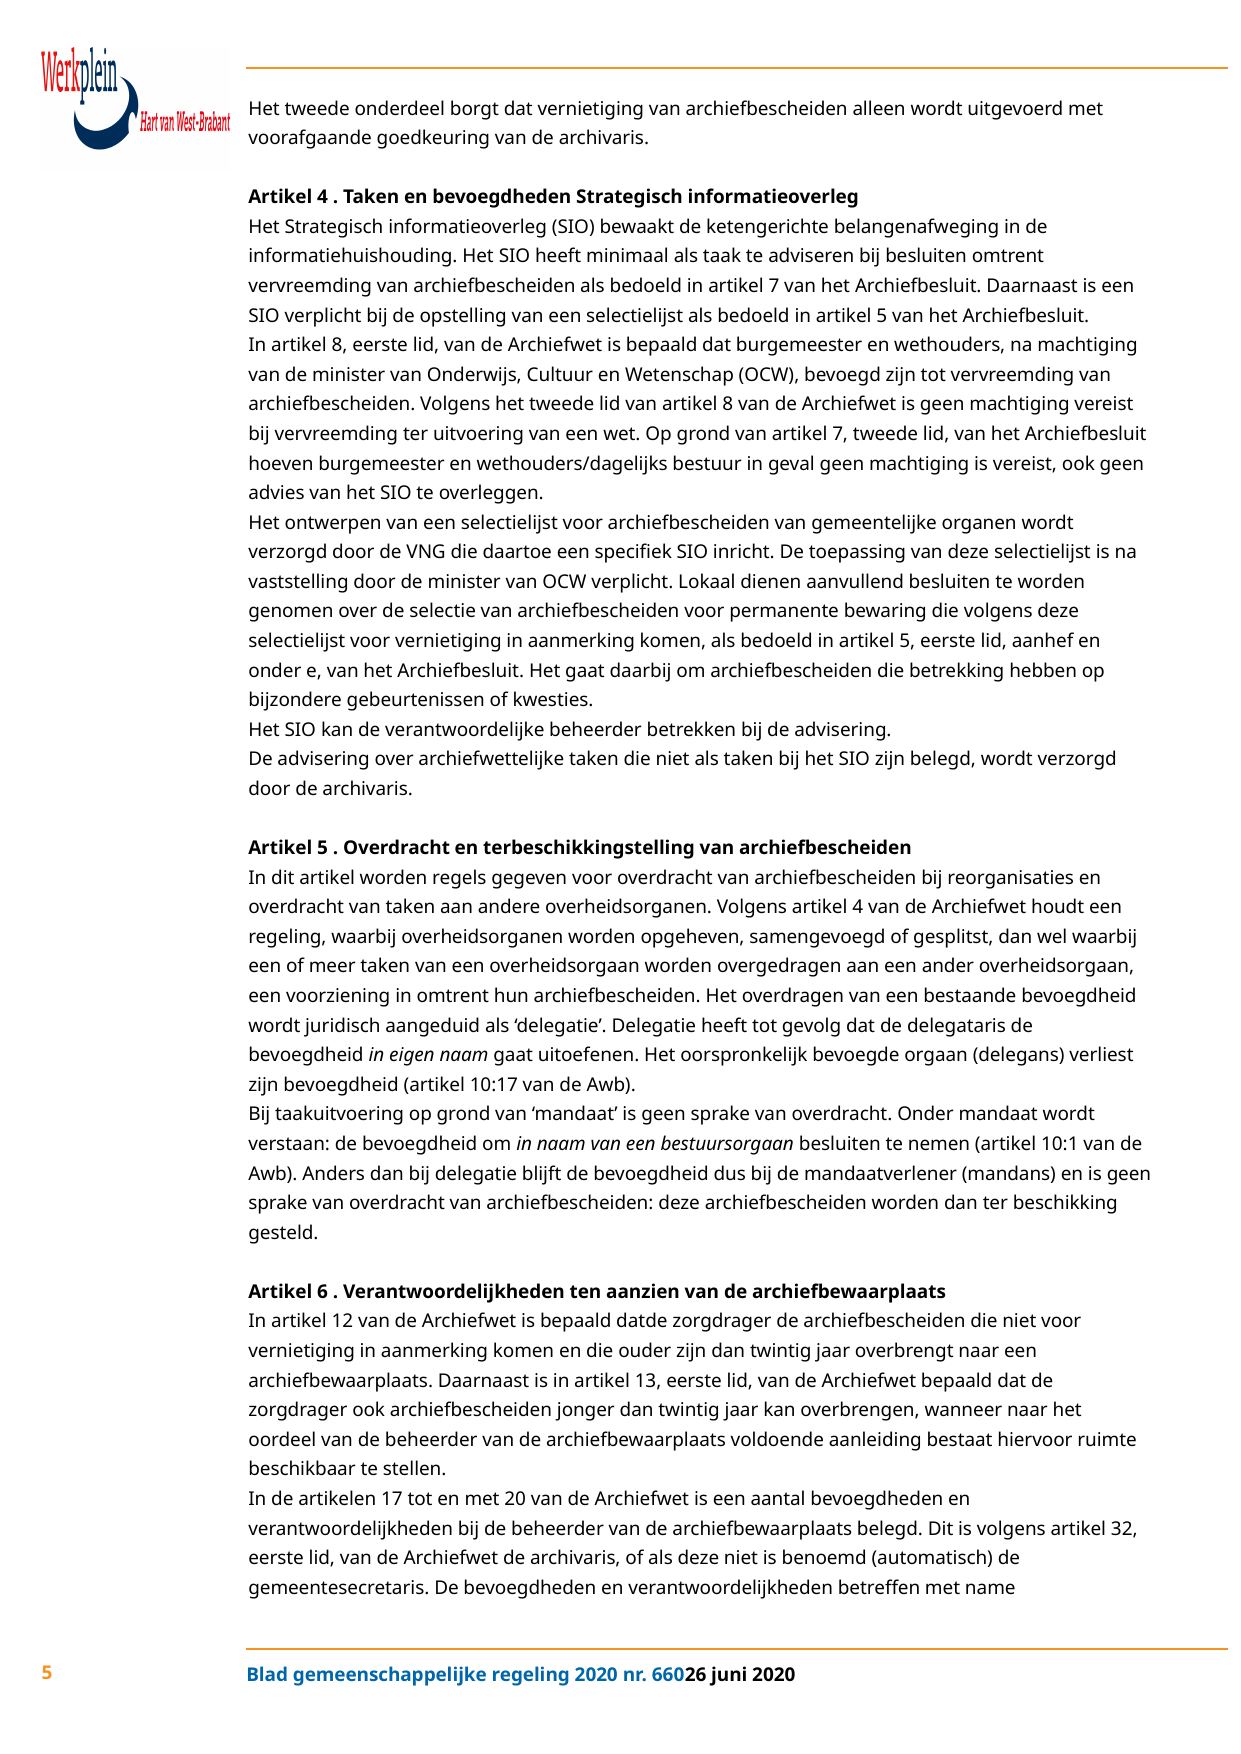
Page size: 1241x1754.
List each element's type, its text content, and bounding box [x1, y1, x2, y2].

text Het Strategisch informatieoverleg (SIO) bewaakt de ketengerichte belangenafweging in de informatiehuishouding. Het SIO heeft minimaal als taak te adviseren bij besluiten omtrent vervreemding van archiefbescheiden als bedoeld in artikel 7 van het Archiefbesluit. Daarnaast is een SIO verplicht bij de opstelling van een selectielijst als bedoeld in artikel 5 van het Archiefbesluit. [248, 213, 1152, 328]
text Artikel 4 . Taken en bevoegdheden Strategisch informatieoverleg [248, 183, 1152, 209]
picture [41, 47, 231, 172]
text De advisering over archiefwettelijke taken die niet als taken bij het SIO zijn belegd, wordt verzorgd door de archivaris. [248, 746, 1152, 801]
text In dit artikel worden regels gegeven voor overdracht van archiefbescheiden bij reorganisaties en overdracht van taken aan andere overheidsorganen. Volgens artikel 4 van de Archiefwet houdt een regeling, waarbij overheidsorganen worden opgeheven, samengevoegd of gesplitst, dan wel waarbij een of meer taken van een overheidsorgaan worden overgedragen aan een ander overheidsorgaan, een voorziening in omtrent hun archiefbescheiden. Het overdragen van een bestaande bevoegdheid wordt juridisch aangeduid als ‘delegatie’. Delegatie heeft tot gevolg dat de delegataris de bevoegdheid in eigen naam gaat uitoefenen. Het oorspronkelijk bevoegde orgaan (delegans) verliest zijn bevoegdheid (artikel 10:17 van de Awb). [248, 864, 1152, 1097]
text Artikel 5 . Overdracht en terbeschikkingstelling van archiefbescheiden [248, 834, 1152, 860]
text Het ontwerpen van een selectielijst voor archiefbescheiden van gemeentelijke organen wordt verzorgd door de VNG die daartoe een specifiek SIO inricht. De toepassing van deze selectielijst is na vaststelling door de minister van OCW verplicht. Lokaal dienen aanvullend besluiten te worden genomen over de selectie van archiefbescheiden voor permanente bewaring die volgens deze selectielijst voor vernietiging in aanmerking komen, als bedoeld in artikel 5, eerste lid, aanhef en onder e, van het Archiefbesluit. Het gaat daarbij om archiefbescheiden die betrekking hebben op bijzondere gebeurtenissen of kwesties. [248, 509, 1152, 712]
text Het SIO kan de verantwoordelijke beheerder betrekken bij de advisering. [248, 716, 1152, 742]
text In artikel 12 van de Archiefwet is bepaald datde zorgdrager de archiefbescheiden die niet voor vernietiging in aanmerking komen en die ouder zijn dan twintig jaar overbrengt naar een archiefbewaarplaats. Daarnaast is in artikel 13, eerste lid, van de Archiefwet bepaald dat de zorgdrager ook archiefbescheiden jonger dan twintig jaar kan overbrengen, wanneer naar het oordeel van de beheerder van de archiefbewaarplaats voldoende aanleiding bestaat hiervoor ruimte beschikbaar te stellen. [248, 1308, 1152, 1481]
text Het tweede onderdeel borgt dat vernietiging van archiefbescheiden alleen wordt uitgevoerd met voorafgaande goedkeuring van de archivaris. [248, 95, 1152, 150]
text Artikel 6 . Verantwoordelijkheden ten aanzien van de archiefbewaarplaats [248, 1278, 1152, 1304]
text Bij taakuitvoering op grond van ‘mandaat’ is geen sprake van overdracht. Onder mandaat wordt verstaan: de bevoegdheid om in naam van een bestuursorgaan besluiten te nemen (artikel 10:1 van de Awb). Anders dan bij delegatie blijft de bevoegdheid dus bij de mandaatverlener (mandans) en is geen sprake van overdracht van archiefbescheiden: deze archiefbescheiden worden dan ter beschikking gesteld. [248, 1101, 1152, 1245]
text In artikel 8, eerste lid, van de Archiefwet is bepaald dat burgemeester en wethouders, na machtiging van de minister van Onderwijs, Cultuur en Wetenschap (OCW), bevoegd zijn tot vervreemding van archiefbescheiden. Volgens het tweede lid van artikel 8 van de Archiefwet is geen machtiging vereist bij vervreemding ter uitvoering van een wet. Op grond van artikel 7, tweede lid, van het Archiefbesluit hoeven burgemeester en wethouders/dagelijks bestuur in geval geen machtiging is vereist, ook geen advies van het SIO te overleggen. [248, 331, 1152, 505]
text In de artikelen 17 tot en met 20 van de Archiefwet is een aantal bevoegdheden en verantwoordelijkheden bij de beheerder van de archiefbewaarplaats belegd. Dit is volgens artikel 32, eerste lid, van de Archiefwet de archivaris, of als deze niet is benoemd (automatisch) de gemeentesecretaris. De bevoegdheden en verantwoordelijkheden betreffen met name [248, 1485, 1152, 1600]
